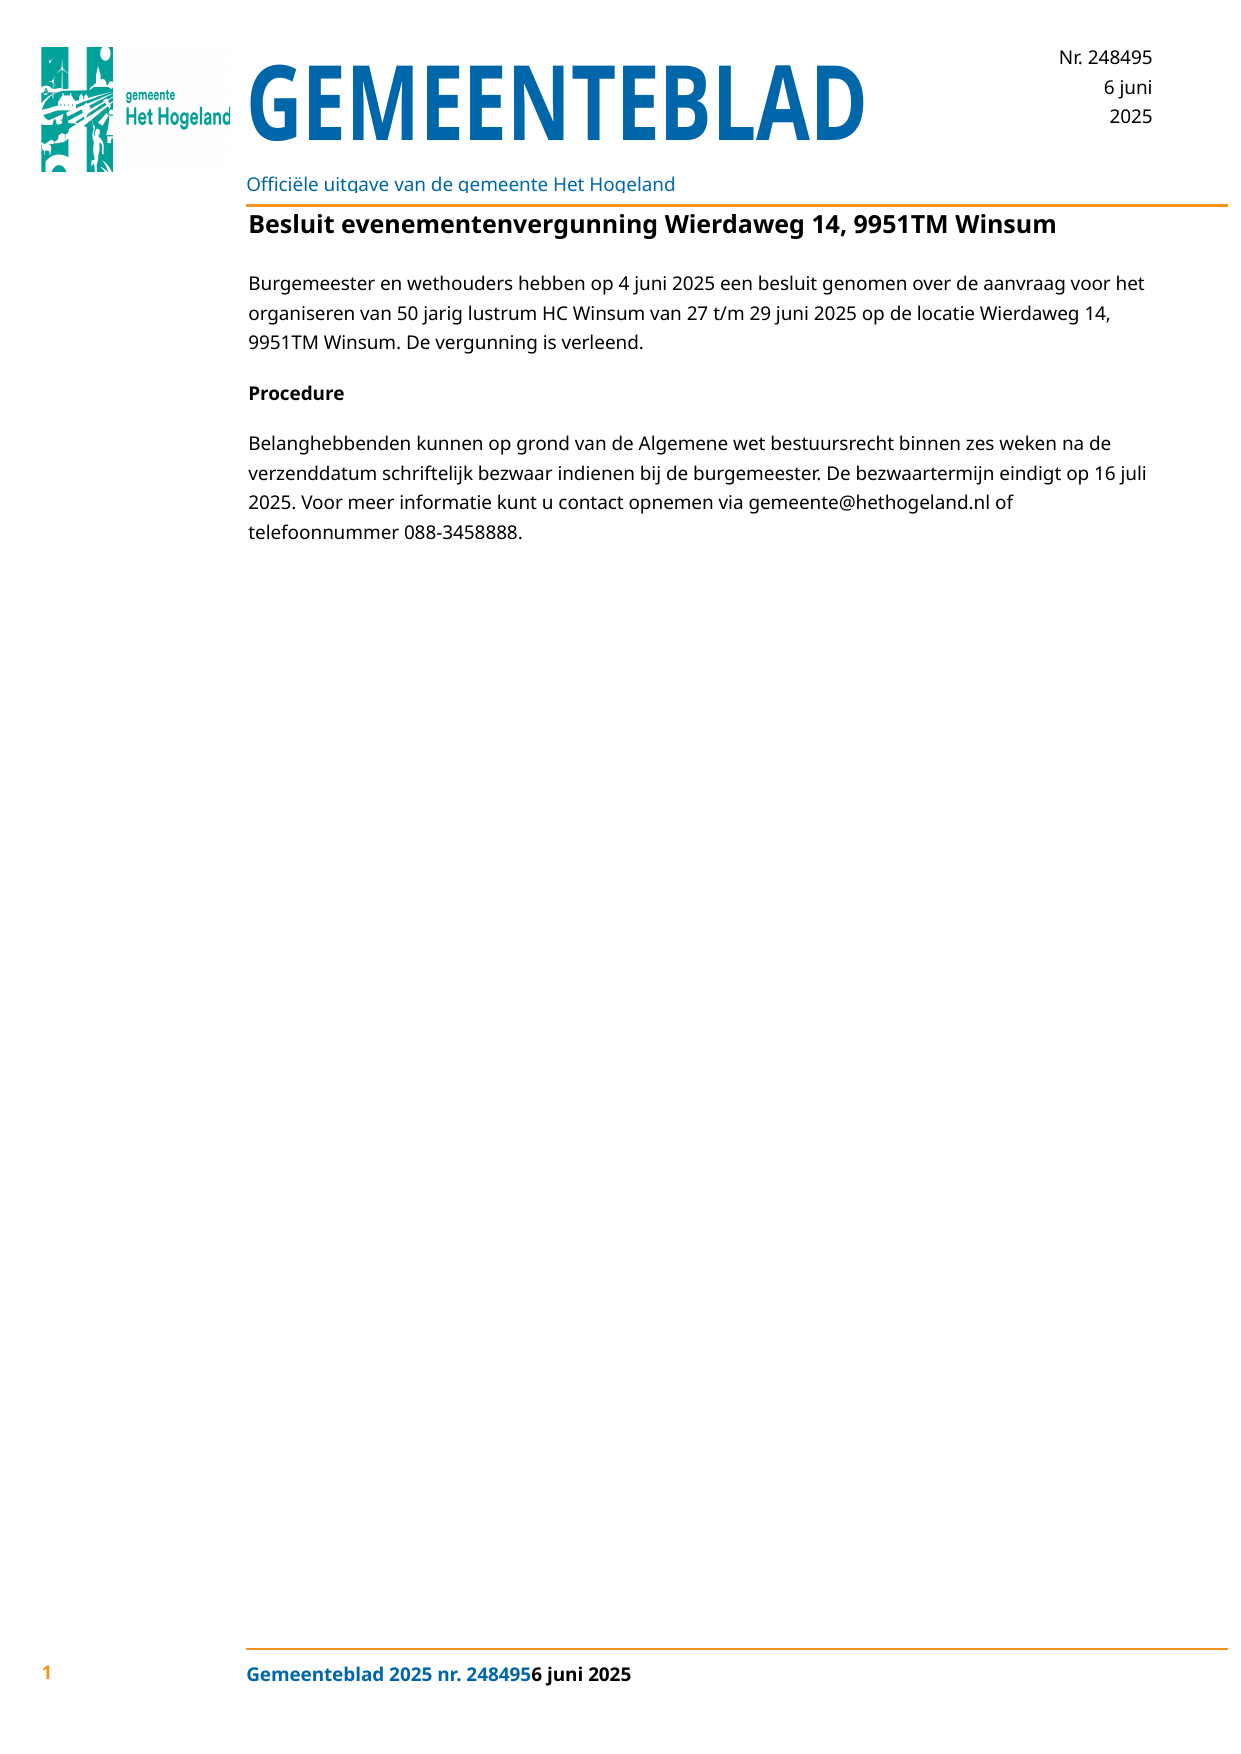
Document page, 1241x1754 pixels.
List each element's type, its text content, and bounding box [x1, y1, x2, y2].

text Burgemeester en wethouders hebben op 4 juni 2025 een besluit genomen over de aanvraag voor het organiseren van 50 jarig lustrum HC Winsum van 27 t/m 29 juni 2025 op de locatie Wierdaweg 14, 9951TM Winsum. De vergunning is verleend. [248, 270, 1152, 355]
picture [41, 47, 231, 172]
text Procedure [248, 380, 1152, 406]
text Belanghebbenden kunnen op grond van de Algemene wet bestuursrecht binnen zes weken na de verzenddatum schriftelijk bezwaar indienen bij de burgemeester. De bezwaartermijn eindigt op 16 juli 2025. Voor meer informatie kunt u contact opnemen via gemeente@hethogeland.nl of telefoonnummer 088-3458888. [248, 430, 1152, 545]
text Besluit evenementenvergunning Wierdaweg 14, 9951TM Winsum [248, 207, 1152, 241]
